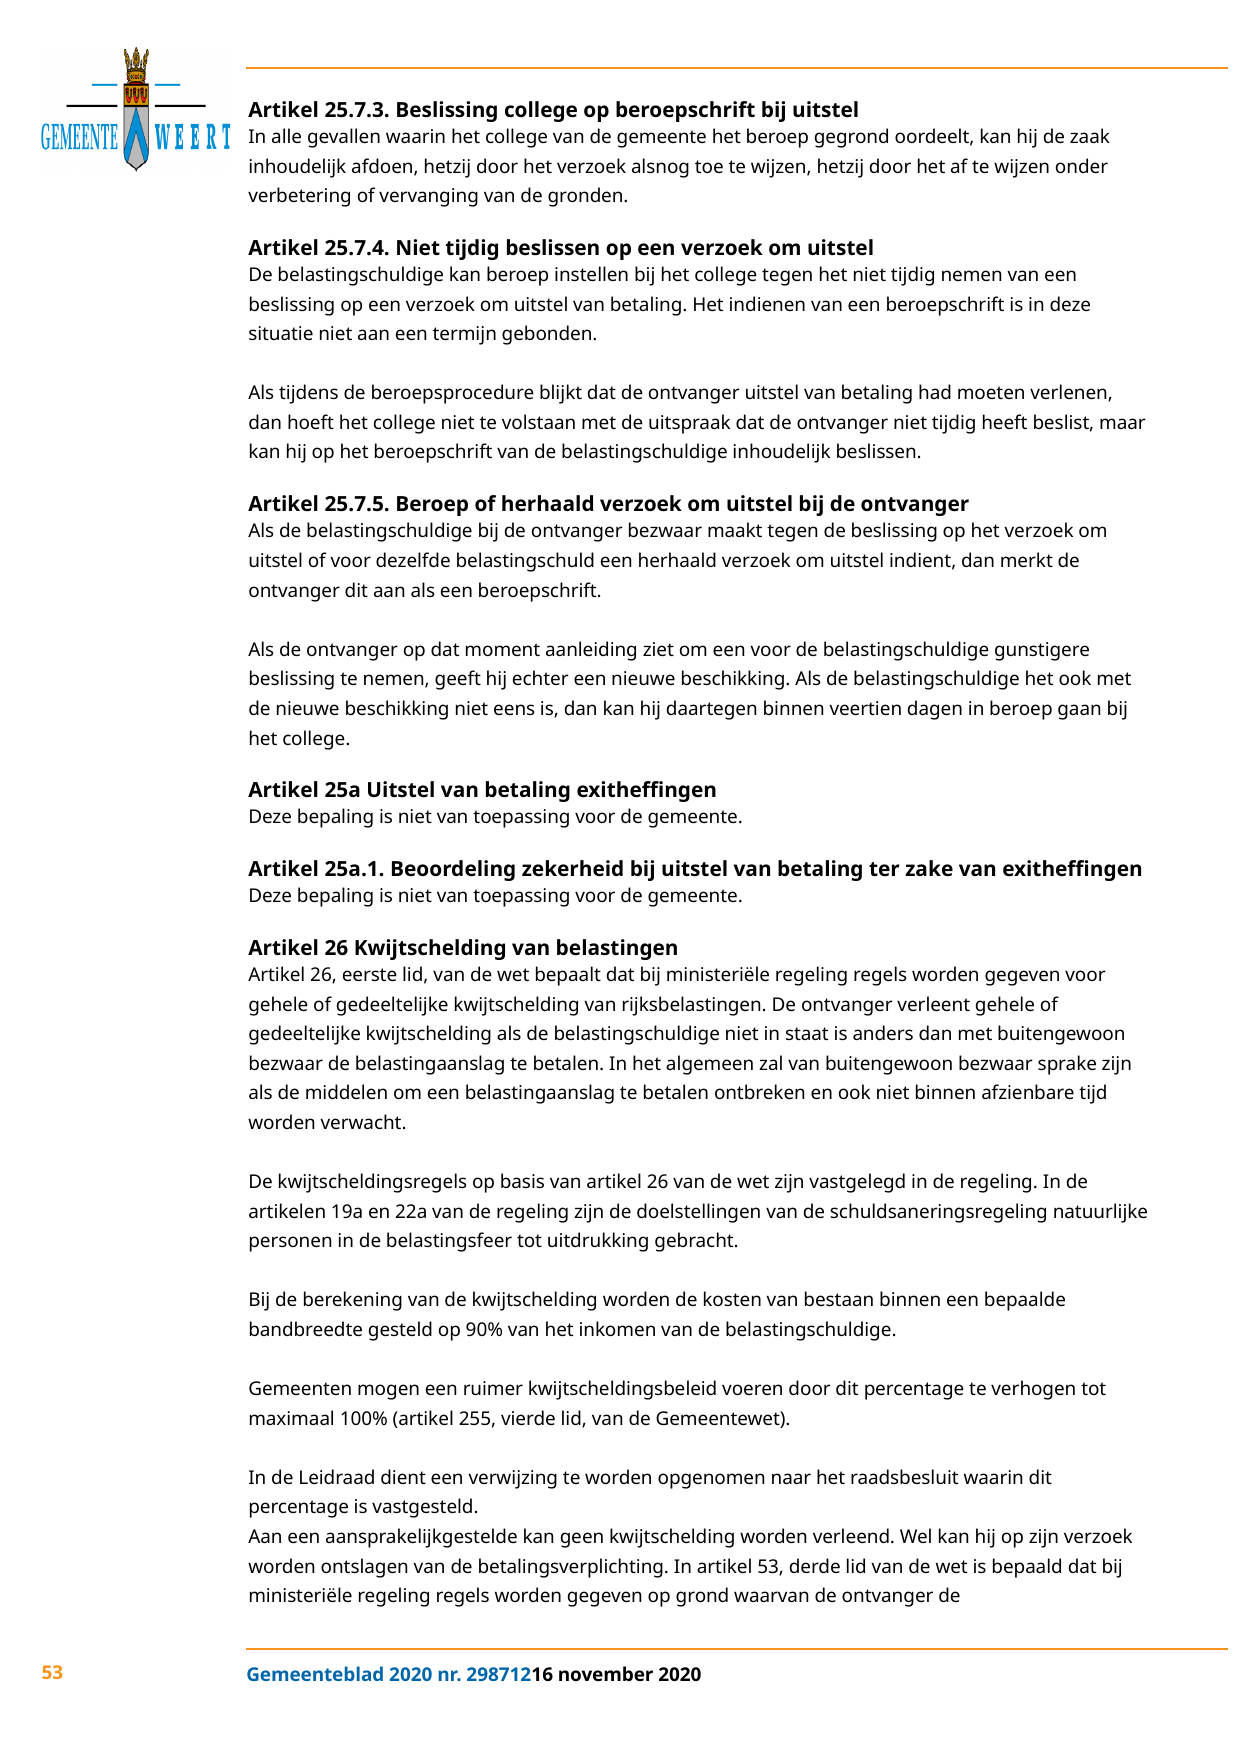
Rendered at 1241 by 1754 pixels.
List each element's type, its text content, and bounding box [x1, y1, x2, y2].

text Aan een aansprakelijkgestelde kan geen kwijtschelding worden verleend. Wel kan hij op zijn verzoek worden ontslagen van de betalingsverplichting. In artikel 53, derde lid van de wet is bepaald dat bij ministeriële regeling regels worden gegeven op grond waarvan de ontvanger de [248, 1523, 1152, 1608]
text Deze bepaling is niet van toepassing voor de gemeente. [248, 803, 1152, 829]
text De belastingschuldige kan beroep instellen bij het college tegen het niet tijdig nemen van een beslissing op een verzoek om uitstel van betaling. Het indienen van een beroepschrift is in deze situatie niet aan een termijn gebonden. [248, 261, 1152, 346]
text Artikel 26, eerste lid, van de wet bepaalt dat bij ministeriële regeling regels worden gegeven voor gehele of gedeeltelijke kwijtschelding van rijksbelastingen. De ontvanger verleent gehele of gedeeltelijke kwijtschelding als de belastingschuldige niet in staat is anders dan met buitengewoon bezwaar de belastingaanslag te betalen. In het algemeen zal van buitengewoon bezwaar sprake zijn als de middelen om een belastingaanslag te betalen ontbreken en ook niet binnen afzienbare tijd worden verwacht. [248, 961, 1152, 1135]
text Artikel 25a.1. Beoordeling zekerheid bij uitstel van betaling ter zake van exitheffingen [248, 854, 1152, 882]
text In alle gevallen waarin het college van de gemeente het beroep gegrond oordeelt, kan hij de zaak inhoudelijk afdoen, hetzij door het verzoek alsnog toe te wijzen, hetzij door het af te wijzen onder verbetering of vervanging van de gronden. [248, 123, 1152, 208]
text Artikel 26 Kwijtschelding van belastingen [248, 933, 1152, 961]
text Als de ontvanger op dat moment aanleiding ziet om een voor de belastingschuldige gunstigere beslissing te nemen, geeft hij echter een nieuwe beschikking. Als de belastingschuldige het ook met de nieuwe beschikking niet eens is, dan kan hij daartegen binnen veertien dagen in beroep gaan bij het college. [248, 636, 1152, 750]
text Artikel 25a Uitstel van betaling exitheffingen [248, 775, 1152, 803]
text Bij de berekening van de kwijtschelding worden de kosten van bestaan binnen een bepaalde bandbreedte gesteld op 90% van het inkomen van de belastingschuldige. [248, 1287, 1152, 1342]
text Artikel 25.7.5. Beroep of herhaald verzoek om uitstel bij de ontvanger [248, 489, 1152, 518]
text De kwijtscheldingsregels op basis van artikel 26 van de wet zijn vastgelegd in de regeling. In de artikelen 19a en 22a van de regeling zijn de doelstellingen van de schuldsaneringsregeling natuurlijke personen in de belastingsfeer tot uitdrukking gebracht. [248, 1168, 1152, 1253]
picture [41, 47, 231, 172]
text Als tijdens de beroepsprocedure blijkt dat de ontvanger uitstel van betaling had moeten verlenen, dan hoeft het college niet te volstaan met de uitspraak dat de ontvanger niet tijdig heeft beslist, maar kan hij op het beroepschrift van de belastingschuldige inhoudelijk beslissen. [248, 379, 1152, 464]
text Als de belastingschuldige bij de ontvanger bezwaar maakt tegen de beslissing op het verzoek om uitstel of voor dezelfde belastingschuld een herhaald verzoek om uitstel indient, dan merkt de ontvanger dit aan als een beroepschrift. [248, 518, 1152, 602]
text In de Leidraad dient een verwijzing te worden opgenomen naar het raadsbesluit waarin dit percentage is vastgesteld. [248, 1464, 1152, 1519]
text Artikel 25.7.4. Niet tijdig beslissen op een verzoek om uitstel [248, 233, 1152, 261]
text Gemeenten mogen een ruimer kwijtscheldingsbeleid voeren door dit percentage te verhogen tot maximaal 100% (artikel 255, vierde lid, van de Gemeentewet). [248, 1375, 1152, 1431]
text Artikel 25.7.3. Beslissing college op beroepschrift bij uitstel [248, 95, 1152, 123]
text Deze bepaling is niet van toepassing voor de gemeente. [248, 882, 1152, 908]
